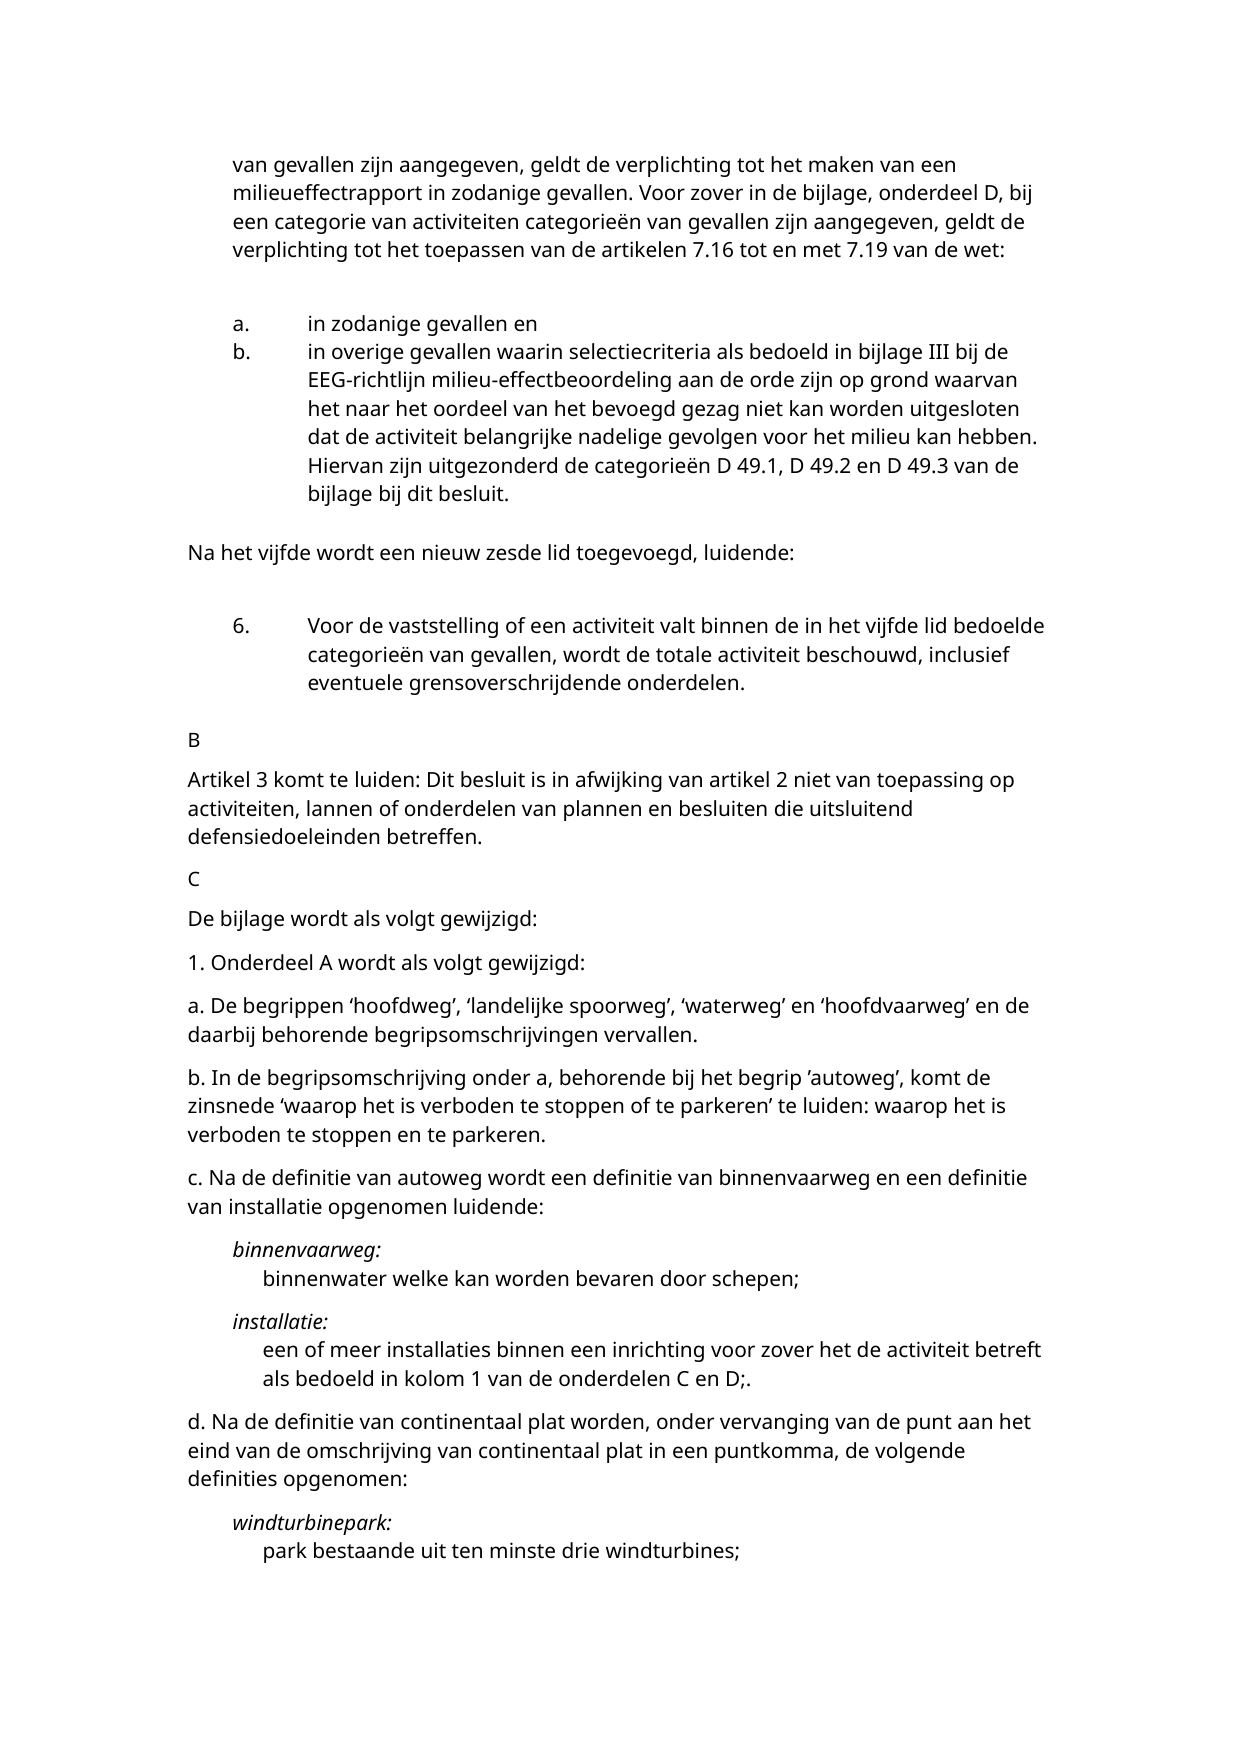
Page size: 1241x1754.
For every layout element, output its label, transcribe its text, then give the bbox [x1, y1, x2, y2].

list Voor de vaststelling of een activiteit valt binnen de in het vijfde lid bedoelde categorieën van gevallen, wordt de totale activiteit beschouwd, inclusief eventuele grensoverschrijdende onderdelen. [232, 611, 1053, 697]
list in overige gevallen waarin selectiecriteria als bedoeld in bijlage III bij de EEG-richtlijn milieu-effectbeoordeling aan de orde zijn op grond waarvan het naar het oordeel van het bevoegd gezag niet kan worden uitgesloten dat de activiteit belangrijke nadelige gevolgen voor het milieu kan hebben. Hiervan zijn uitgezonderd de categorieën D 49.1, D 49.2 en D 49.3 van de bijlage bij dit besluit. [232, 337, 1053, 508]
text b. In de begripsomschrijving onder a, behorende bij het begrip ’autoweg’, komt de zinsnede ‘waarop het is verboden te stoppen of te parkeren’ te luiden: waarop het is verboden te stoppen en te parkeren. [187, 1063, 1053, 1148]
text Na het vijfde wordt een nieuw zesde lid toegevoegd, luidende: [187, 538, 1053, 566]
text windturbinepark: [232, 1508, 1053, 1536]
text binnenvaarweg: [232, 1235, 1053, 1264]
text a. De begrippen ‘hoofdweg’, ‘landelijke spoorweg’, ‘waterweg’ en ‘hoofdvaarweg’ en de daarbij behorende begripsomschrijvingen vervallen. [187, 991, 1053, 1048]
text Artikel 3 komt te luiden: Dit besluit is in afwijking van artikel 2 niet van toepassing op activiteiten, lannen of onderdelen van plannen en besluiten die uitsluitend defensiedoeleinden betreffen. [187, 765, 1053, 851]
text B [187, 727, 1053, 753]
text binnenwater welke kan worden bevaren door schepen; [262, 1264, 1053, 1292]
text De bijlage wordt als volgt gewijzigd: [187, 904, 1053, 933]
text d. Na de definitie van continentaal plat worden, onder vervanging van de punt aan het eind van de omschrijving van continentaal plat in een puntkomma, de volgende definities opgenomen: [187, 1407, 1053, 1493]
text c. Na de definitie van autoweg wordt een definitie van binnenvaarweg en een definitie van installatie opgenomen luidende: [187, 1163, 1053, 1220]
text van gevallen zijn aangegeven, geldt de verplichting tot het maken van een milieueffectrapport in zodanige gevallen. Voor zover in de bijlage, onderdeel D, bij een categorie van activiteiten categorieën van gevallen zijn aangegeven, geldt de verplichting tot het toepassen van de artikelen 7.16 tot en met 7.19 van de wet: [232, 150, 1053, 264]
text een of meer installaties binnen een inrichting voor zover het de activiteit betreft als bedoeld in kolom 1 van de onderdelen C en D;. [262, 1336, 1053, 1392]
text park bestaande uit ten minste drie windturbines; [262, 1536, 1053, 1565]
text C [187, 866, 1053, 893]
text installatie: [232, 1307, 1053, 1336]
text 1. Onderdeel A wordt als volgt gewijzigd: [187, 948, 1053, 976]
list in zodanige gevallen en [232, 309, 1053, 337]
